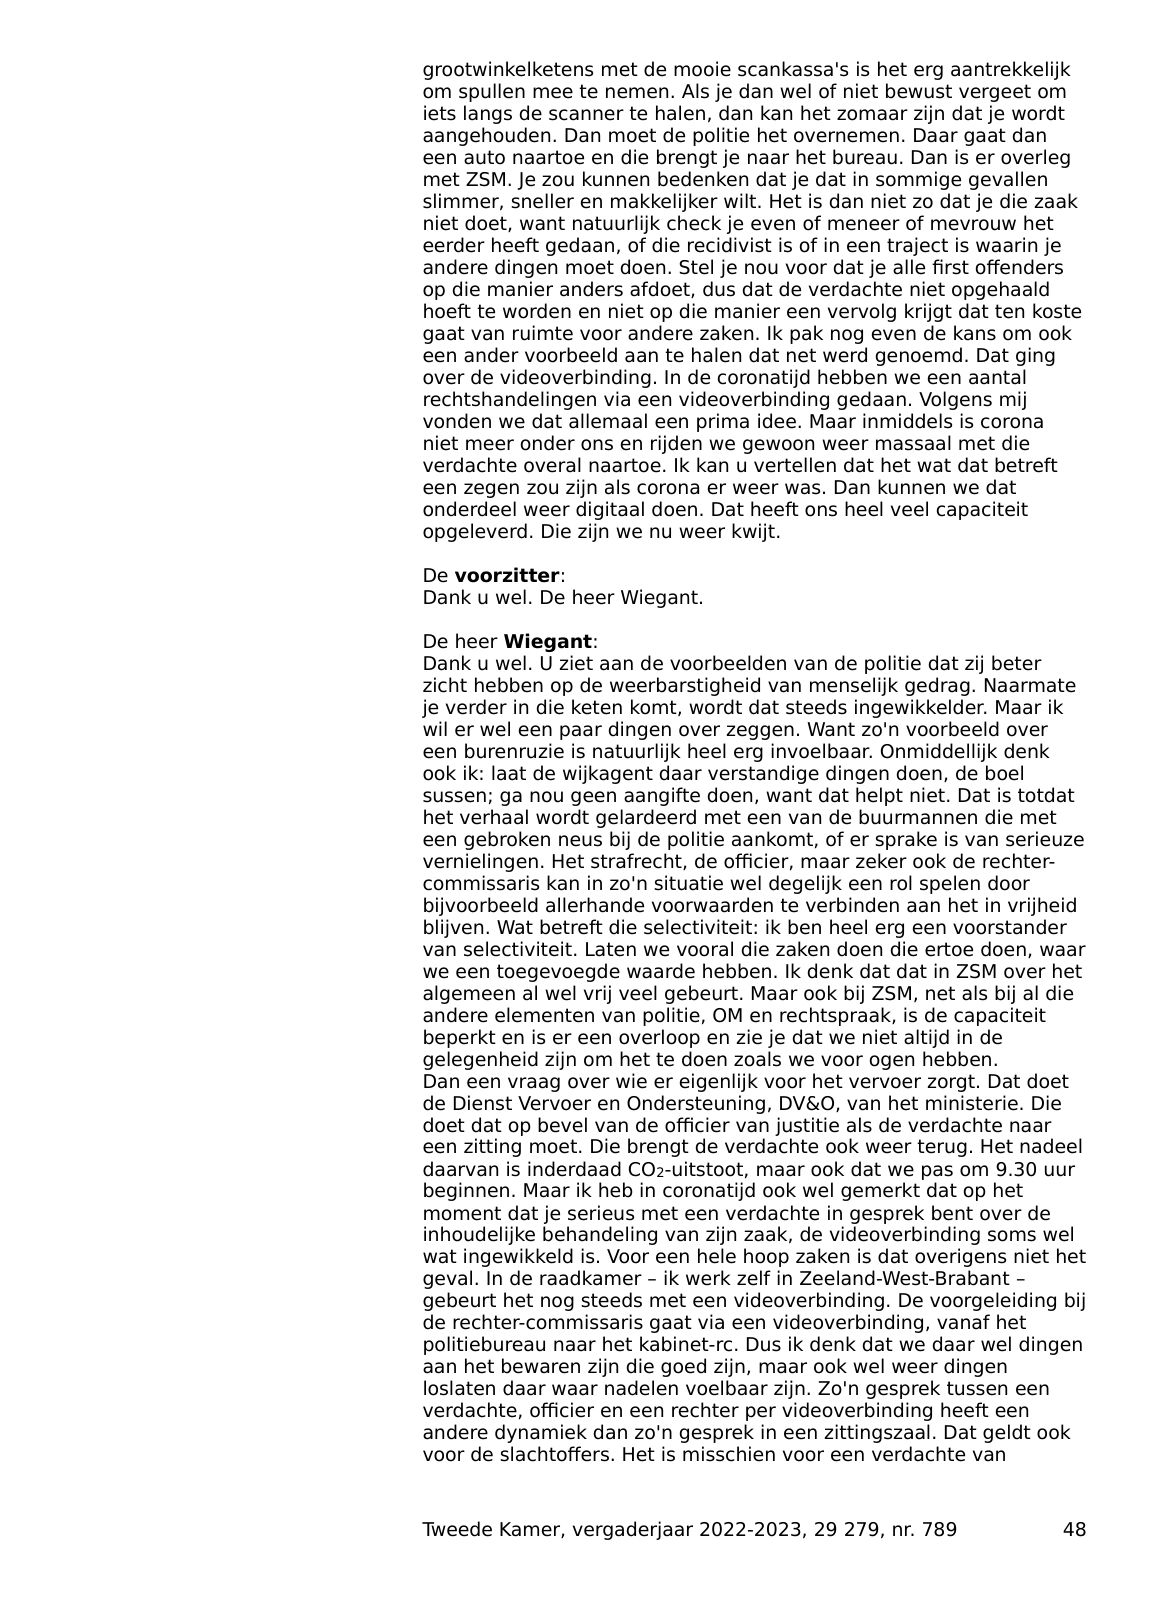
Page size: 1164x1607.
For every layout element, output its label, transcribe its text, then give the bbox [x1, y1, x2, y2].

text grootwinkelketens met de mooie scankassa's is het erg aantrekkelijk om spullen mee te nemen. Als je dan wel of niet bewust vergeet om iets langs de scanner te halen, dan kan het zomaar zijn dat je wordt aangehouden. Dan moet de politie het overnemen. Daar gaat dan een auto naartoe en die brengt je naar het bureau. Dan is er overleg met ZSM. Je zou kunnen bedenken dat je dat in sommige gevallen slimmer, sneller en makkelijker wilt. Het is dan niet zo dat je die zaak niet doet, want natuurlijk check je even of meneer of mevrouw het eerder heeft gedaan, of die recidivist is of in een traject is waarin je andere dingen moet doen. Stel je nou voor dat je alle first offenders op die manier anders afdoet, dus dat de verdachte niet opgehaald hoeft te worden en niet op die manier een vervolg krijgt dat ten koste gaat van ruimte voor andere zaken. Ik pak nog even de kans om ook een ander voorbeeld aan te halen dat net werd genoemd. Dat ging over de videoverbinding. In de coronatijd hebben we een aantal rechtshandelingen via een videoverbinding gedaan. Volgens mij vonden we dat allemaal een prima idee. Maar inmiddels is corona niet meer onder ons en rijden we gewoon weer massaal met die verdachte overal naartoe. Ik kan u vertellen dat het wat dat betreft een zegen zou zijn als corona er weer was. Dan kunnen we dat onderdeel weer digitaal doen. Dat heeft ons heel veel capaciteit opgeleverd. Die zijn we nu weer kwijt. [422, 59, 1087, 543]
text Dank u wel. U ziet aan de voorbeelden van de politie dat zij beter zicht hebben op de weerbarstigheid van menselijk gedrag. Naarmate je verder in die keten komt, wordt dat steeds ingewikkelder. Maar ik wil er wel een paar dingen over zeggen. Want zo'n voorbeeld over een burenruzie is natuurlijk heel erg invoelbaar. Onmiddellijk denk ook ik: laat de wijkagent daar verstandige dingen doen, de boel sussen; ga nou geen aangifte doen, want dat helpt niet. Dat is totdat het verhaal wordt gelardeerd met een van de buurmannen die met een gebroken neus bij de politie aankomt, of er sprake is van serieuze vernielingen. Het strafrecht, de officier, maar zeker ook de rechter-commissaris kan in zo'n situatie wel degelijk een rol spelen door bijvoorbeeld allerhande voorwaarden te verbinden aan het in vrijheid blijven. Wat betreft die selectiviteit: ik ben heel erg een voorstander van selectiviteit. Laten we vooral die zaken doen die ertoe doen, waar we een toegevoegde waarde hebben. Ik denk dat dat in ZSM over het algemeen al wel vrij veel gebeurt. Maar ook bij ZSM, net als bij al die andere elementen van politie, OM en rechtspraak, is de capaciteit beperkt en is er een overloop en zie je dat we niet altijd in de gelegenheid zijn om het te doen zoals we voor ogen hebben. [422, 653, 1087, 1071]
text De voorzitter: [422, 565, 1087, 587]
text De heer Wiegant: [422, 631, 1087, 653]
text Dank u wel. De heer Wiegant. [422, 587, 1087, 609]
text Dan een vraag over wie er eigenlijk voor het vervoer zorgt. Dat doet de Dienst Vervoer en Ondersteuning, DV&O, van het ministerie. Die doet dat op bevel van de officier van justitie als de verdachte naar een zitting moet. Die brengt de verdachte ook weer terug. Het nadeel daarvan is inderdaad CO2-uitstoot, maar ook dat we pas om 9.30 uur beginnen. Maar ik heb in coronatijd ook wel gemerkt dat op het moment dat je serieus met een verdachte in gesprek bent over de inhoudelijke behandeling van zijn zaak, de videoverbinding soms wel wat ingewikkeld is. Voor een hele hoop zaken is dat overigens niet het geval. In de raadkamer – ik werk zelf in Zeeland-West-Brabant – gebeurt het nog steeds met een videoverbinding. De voorgeleiding bij de rechter-commissaris gaat via een videoverbinding, vanaf het politiebureau naar het kabinet-rc. Dus ik denk dat we daar wel dingen aan het bewaren zijn die goed zijn, maar ook wel weer dingen loslaten daar waar nadelen voelbaar zijn. Zo'n gesprek tussen een verdachte, officier en een rechter per videoverbinding heeft een andere dynamiek dan zo'n gesprek in een zittingszaal. Dat geldt ook voor de slachtoffers. Het is misschien voor een verdachte van [422, 1071, 1087, 1466]
